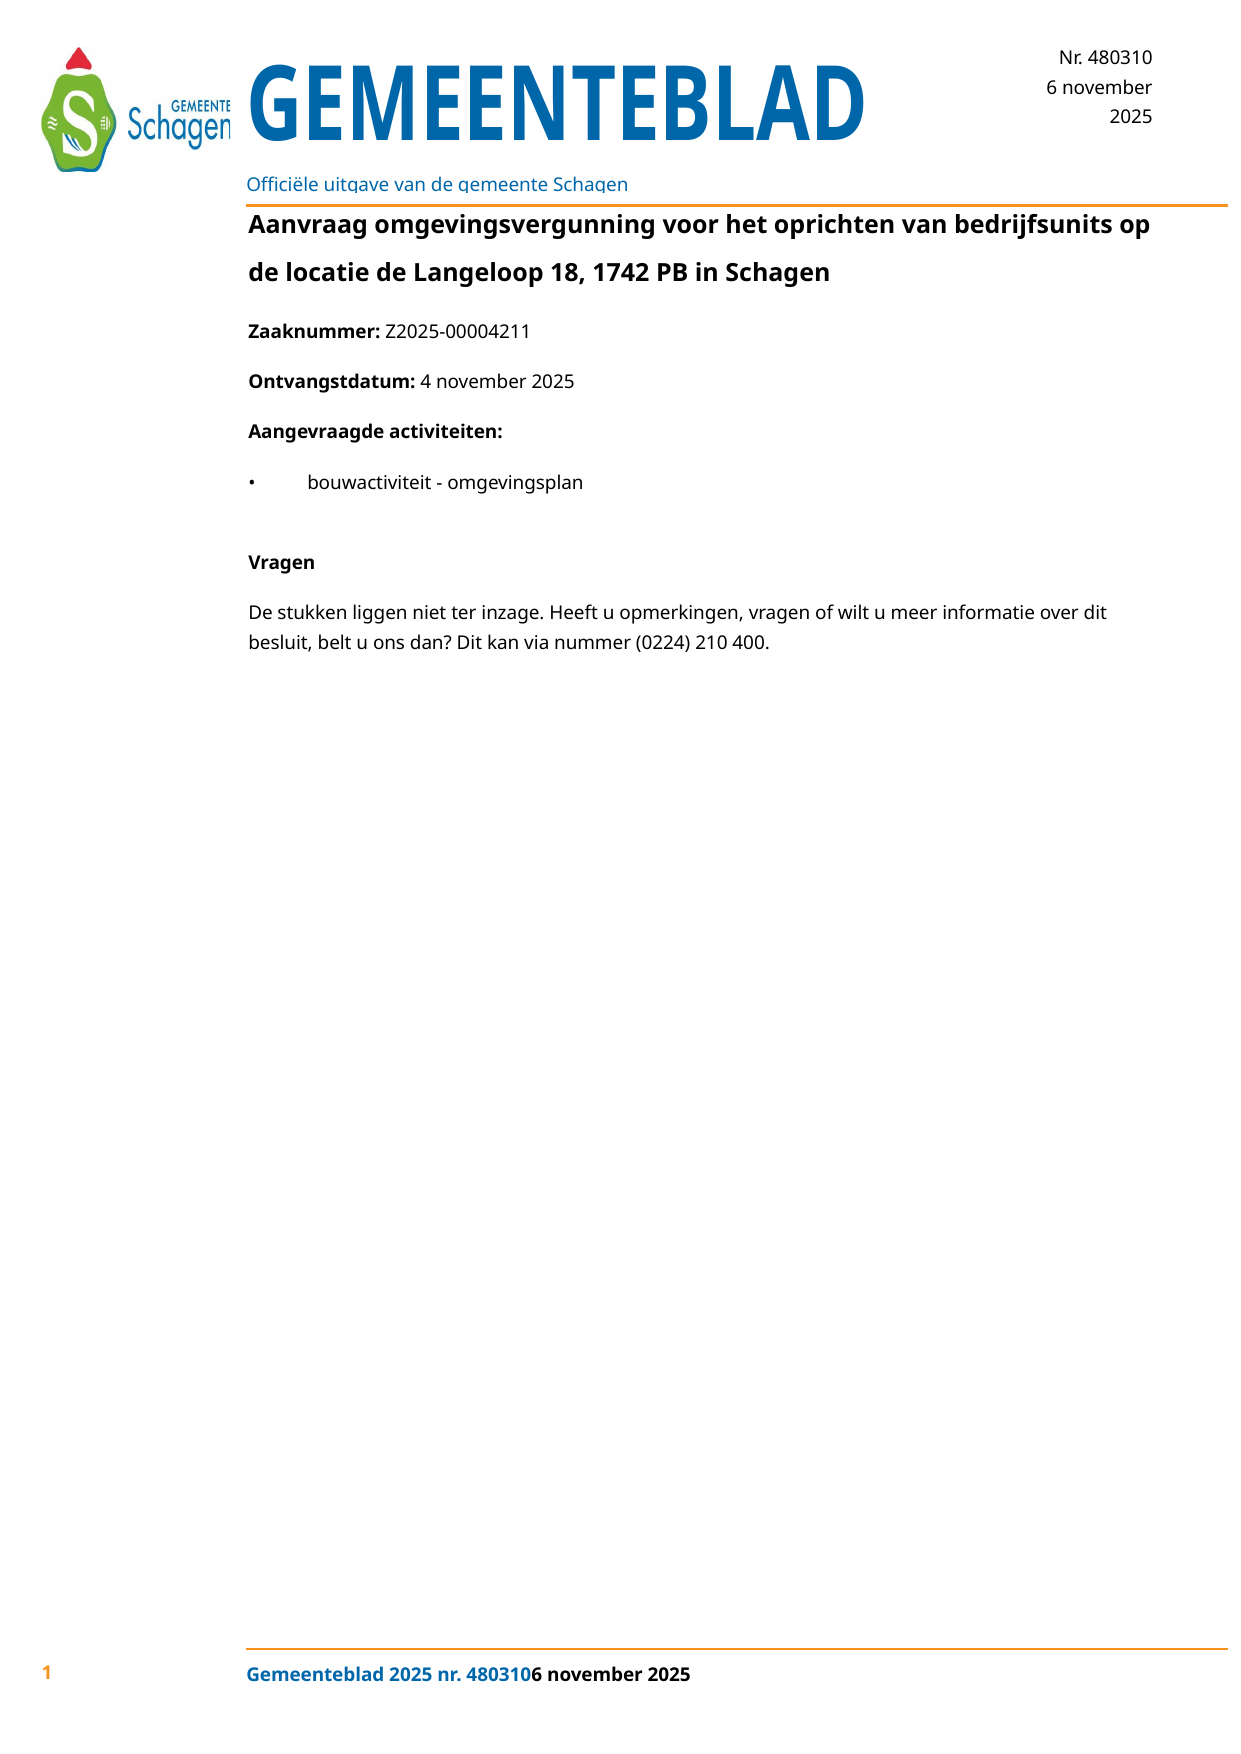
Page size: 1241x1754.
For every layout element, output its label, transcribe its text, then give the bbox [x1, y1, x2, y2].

list bouwactiviteit - omgevingsplan [248, 469, 1152, 495]
text Vragen [248, 549, 1152, 575]
text Ontvangstdatum: 4 november 2025 [248, 368, 1152, 394]
text Zaaknummer: Z2025-00004211 [248, 318, 1152, 344]
text Aanvraag omgevingsvergunning voor het oprichten van bedrijfsunits op de locatie de Langeloop 18, 1742 PB in Schagen [248, 207, 1152, 288]
text De stukken liggen niet ter inzage. Heeft u opmerkingen, vragen of wilt u meer informatie over dit besluit, belt u ons dan? Dit kan via nummer (0224) 210 400. [248, 599, 1152, 655]
text Aangevraagde activiteiten: [248, 419, 1152, 444]
picture [41, 47, 231, 172]
